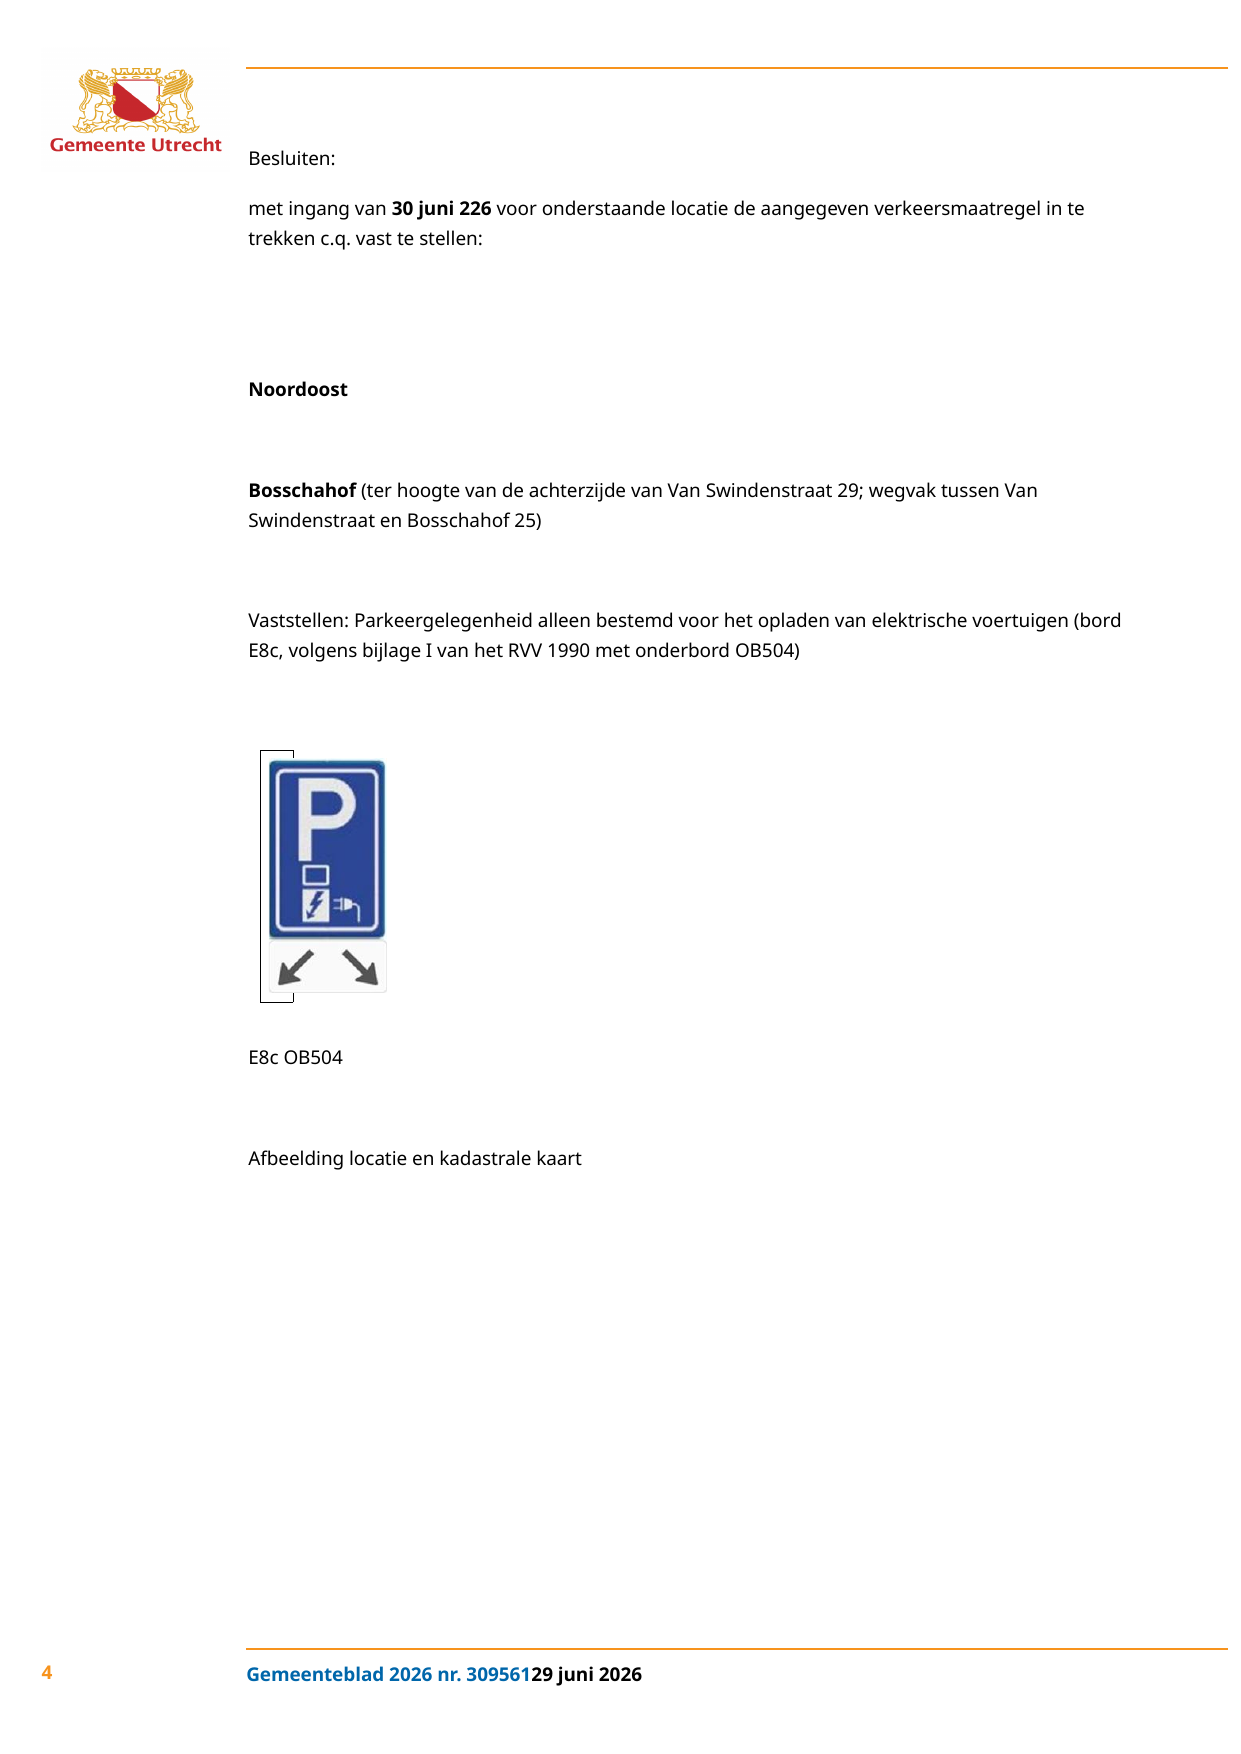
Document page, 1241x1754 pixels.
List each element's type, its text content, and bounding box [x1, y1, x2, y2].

text Vaststellen: Parkeergelegenheid alleen bestemd voor het opladen van elektrische voertuigen (bord E8c, volgens bijlage I van het RVV 1990 met onderbord OB504) [248, 608, 1152, 663]
text Noordoost [248, 376, 1152, 402]
text E8c OB504 [248, 1044, 1152, 1070]
text met ingang van 30 juni 226 voor onderstaande locatie de aangegeven verkeersmaatregel in te trekken c.q. vast te stellen: [248, 196, 1152, 251]
text Besluiten: [248, 145, 1152, 171]
text Bosschahof (ter hoogte van de achterzijde van Van Swindenstraat 29; wegvak tussen Van Swindenstraat en Bosschahof 25) [248, 477, 1152, 533]
text Afbeelding locatie en kadastrale kaart [248, 1145, 1152, 1171]
picture [268, 758, 387, 993]
picture [41, 47, 231, 172]
